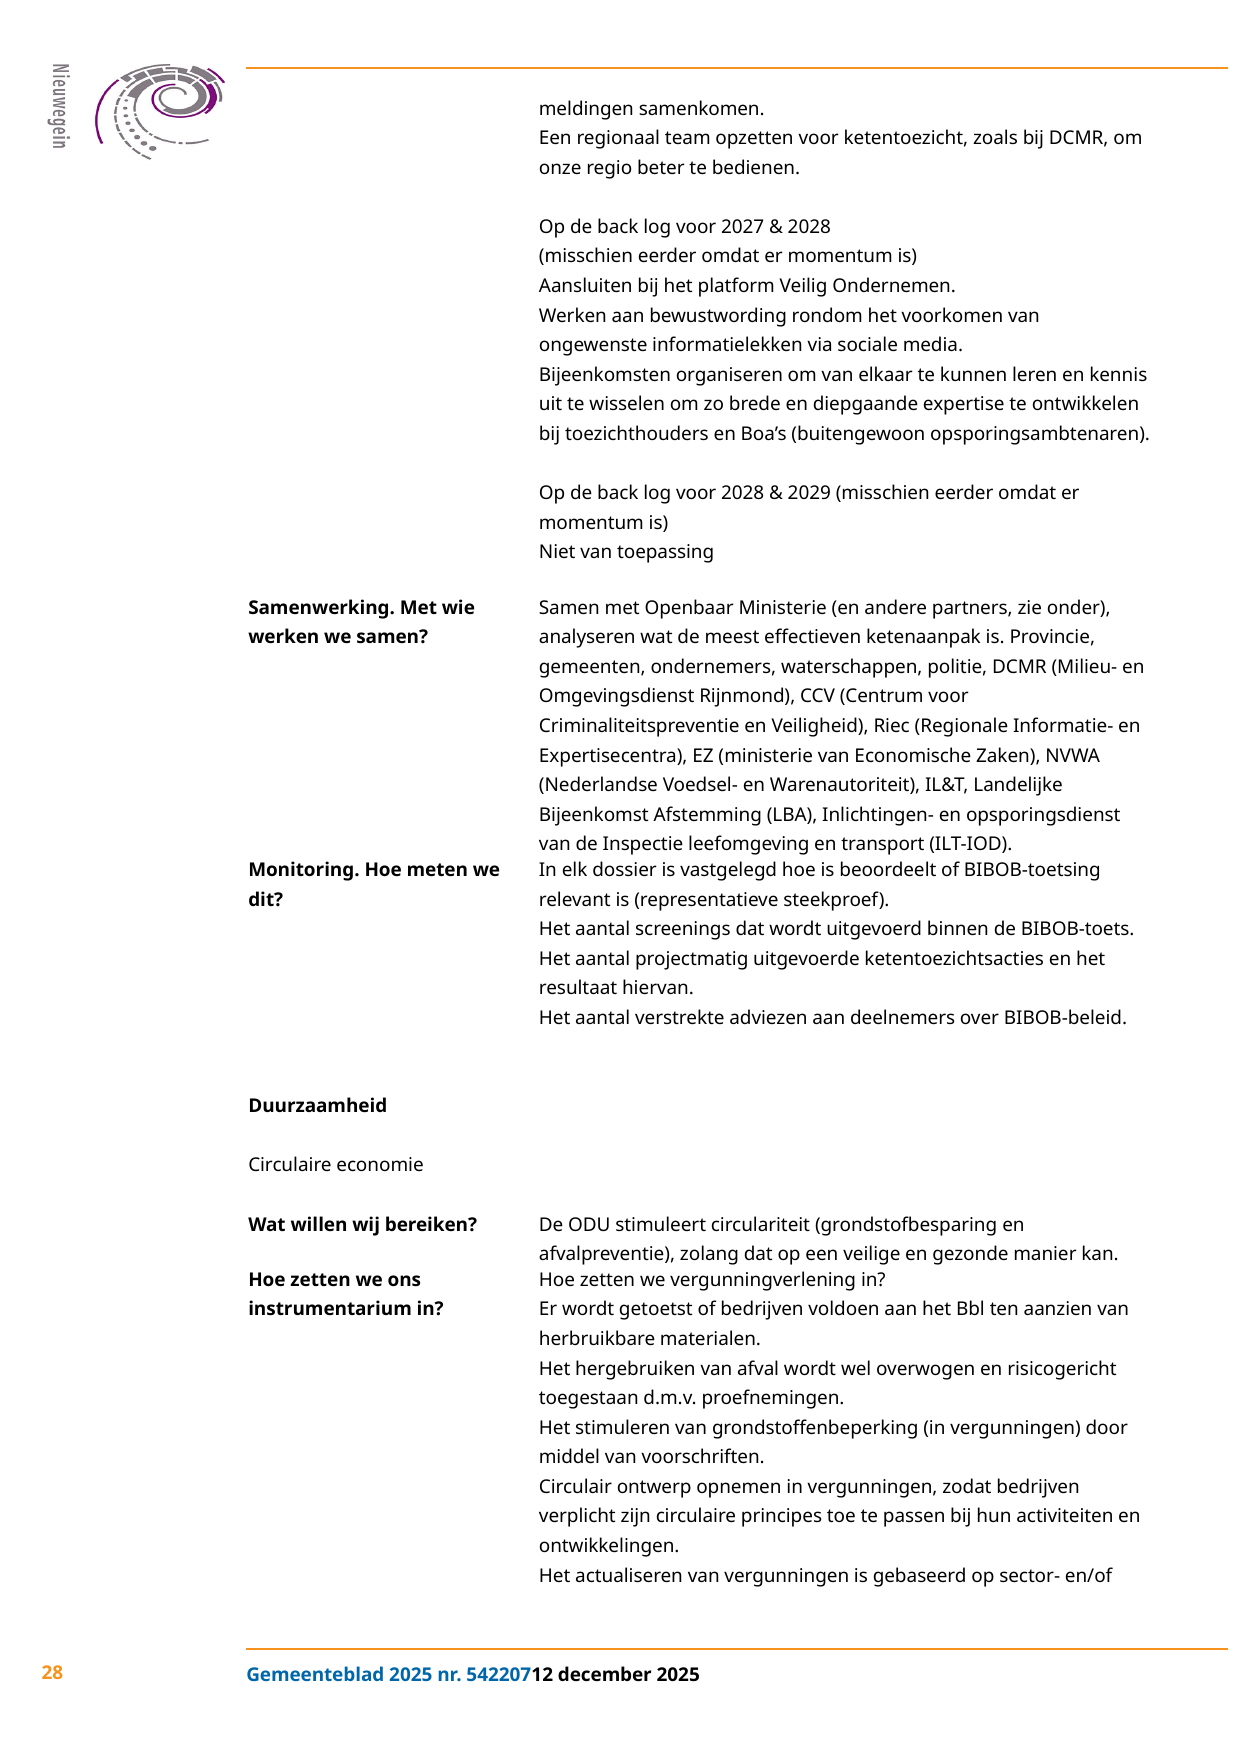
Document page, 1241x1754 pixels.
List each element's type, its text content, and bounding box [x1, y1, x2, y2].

table_cell meldingen samenkomen. Een regionaal team opzetten voor ketentoezicht, zoals bij DCMR, om onze regio beter te bedienen. Op de back log voor 2027 & 2028 (misschien eerder omdat er momentum is) Aansluiten bij het platform Veilig Ondernemen. Werken aan bewustwording rondom het voorkomen van ongewenste informatielekken via sociale media. Bijeenkomsten organiseren om van elkaar te kunnen leren en kennis uit te wisselen om zo brede en diepgaande expertise te ontwikkelen bij toezichthouders en Boa’s (buitengewoon opsporingsambtenaren). Op de back log voor 2028 & 2029 (misschien eerder omdat er momentum is) Niet van toepassing [539, 95, 1152, 594]
text Duurzaamheid [248, 1092, 1152, 1118]
table_cell [248, 95, 539, 594]
table_header Wat willen wij bereiken? [248, 1211, 539, 1266]
table_cell Hoe zetten we ons instrumentarium in? [248, 1266, 539, 1588]
table_cell Hoe zetten we vergunningverlening in? Er wordt getoetst of bedrijven voldoen aan het Bbl ten aanzien van herbruikbare materialen. Het hergebruiken van afval wordt wel overwogen en risicogericht toegestaan d.m.v. proefnemingen. Het stimuleren van grondstoffenbeperking (in vergunningen) door middel van voorschriften. Circulair ontwerp opnemen in vergunningen, zodat bedrijven verplicht zijn circulaire principes toe te passen bij hun activiteiten en ontwikkelingen. Het actualiseren van vergunningen is gebaseerd op sector- en/of [539, 1266, 1152, 1588]
table_cell Samenwerking. Met wie werken we samen? [248, 594, 539, 856]
table_header De ODU stimuleert circulariteit (grondstofbesparing en afvalpreventie), zolang dat op een veilige en gezonde manier kan. [539, 1211, 1152, 1266]
table_cell Monitoring. Hoe meten we dit? [248, 856, 539, 1059]
picture [41, 47, 231, 172]
table_cell Samen met Openbaar Ministerie (en andere partners, zie onder), analyseren wat de meest effectieven ketenaanpak is. Provincie, gemeenten, ondernemers, waterschappen, politie, DCMR (Milieu- en Omgevingsdienst Rijnmond), CCV (Centrum voor Criminaliteitspreventie en Veiligheid), Riec (Regionale Informatie- en Expertisecentra), EZ (ministerie van Economische Zaken), NVWA (Nederlandse Voedsel- en Warenautoriteit), IL&T, Landelijke Bijeenkomst Afstemming (LBA), Inlichtingen- en opsporingsdienst van de Inspectie leefomgeving en transport (ILT-IOD). [539, 594, 1152, 856]
text Circulaire economie [248, 1151, 1152, 1177]
table_cell In elk dossier is vastgelegd hoe is beoordeelt of BIBOB-toetsing relevant is (representatieve steekproef). Het aantal screenings dat wordt uitgevoerd binnen de BIBOB-toets. Het aantal projectmatig uitgevoerde ketentoezichtsacties en het resultaat hiervan. Het aantal verstrekte adviezen aan deelnemers over BIBOB-beleid. [539, 856, 1152, 1059]
